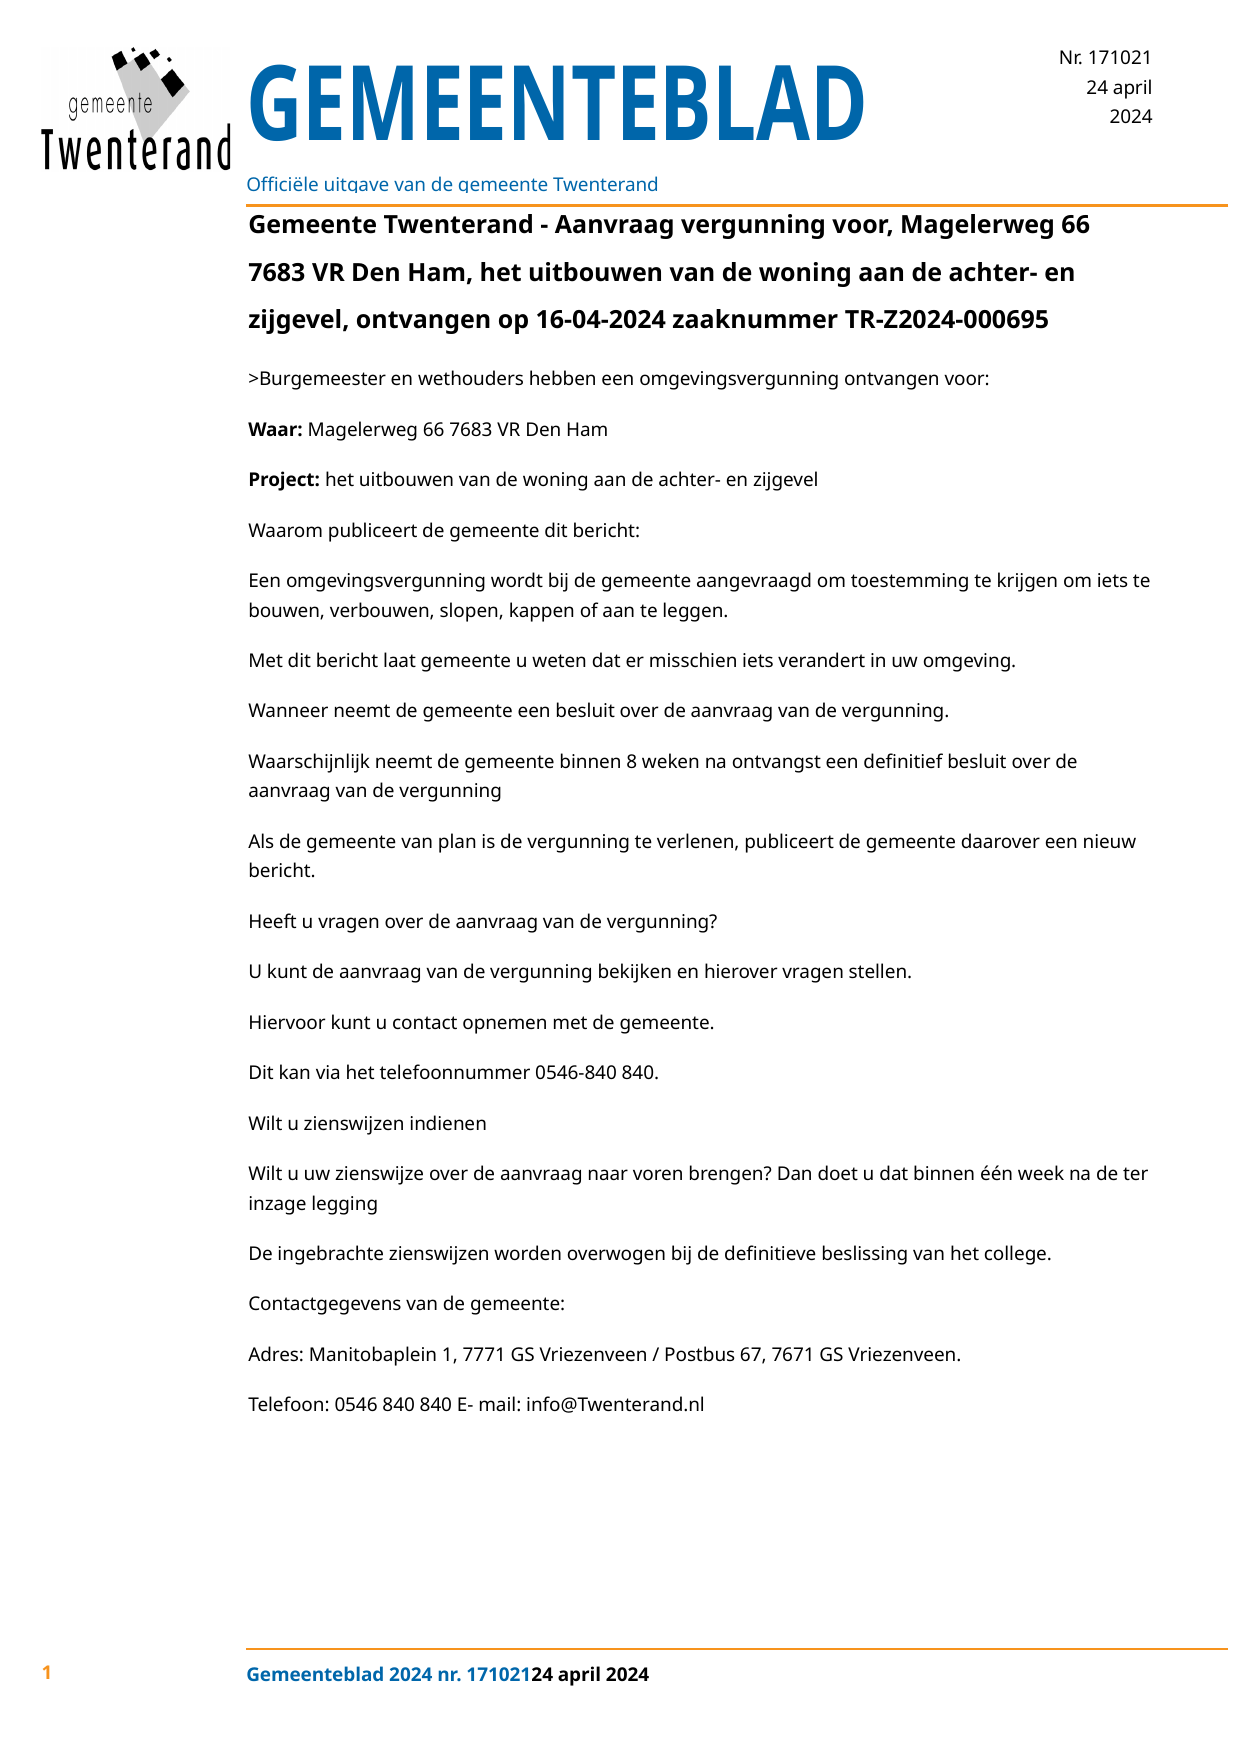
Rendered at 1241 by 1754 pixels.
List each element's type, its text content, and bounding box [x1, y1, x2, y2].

text Waarom publiceert de gemeente dit bericht: [248, 517, 1152, 542]
text Wilt u zienswijzen indienen [248, 1110, 1152, 1135]
text Telefoon: 0546 840 840 E- mail: info@Twenterand.nl [248, 1391, 1152, 1417]
text De ingebrachte zienswijzen worden overwogen bij de definitieve beslissing van het college. [248, 1240, 1152, 1266]
text Gemeente Twenterand - Aanvraag vergunning voor, Magelerweg 66 7683 VR Den Ham, het uitbouwen van de woning aan de achter- en zijgevel, ontvangen op 16-04-2024 zaaknummer TR-Z2024-000695 [248, 207, 1152, 336]
text Heeft u vragen over de aanvraag van de vergunning? [248, 908, 1152, 934]
text Adres: Manitobaplein 1, 7771 GS Vriezenveen / Postbus 67, 7671 GS Vriezenveen. [248, 1341, 1152, 1367]
text Wanneer neemt de gemeente een besluit over de aanvraag van de vergunning. [248, 698, 1152, 723]
picture [41, 47, 231, 172]
text Als de gemeente van plan is de vergunning te verlenen, publiceert de gemeente daarover een nieuw bericht. [248, 828, 1152, 883]
text >Burgemeester en wethouders hebben een omgevingsvergunning ontvangen voor: [248, 366, 1152, 391]
text Waarschijnlijk neemt de gemeente binnen 8 weken na ontvangst een definitief besluit over de aanvraag van de vergunning [248, 748, 1152, 803]
text Project: het uitbouwen van de woning aan de achter- en zijgevel [248, 466, 1152, 492]
text Dit kan via het telefoonnummer 0546-840 840. [248, 1059, 1152, 1085]
text Met dit bericht laat gemeente u weten dat er misschien iets verandert in uw omgeving. [248, 647, 1152, 673]
text Waar: Magelerweg 66 7683 VR Den Ham [248, 416, 1152, 442]
text Wilt u uw zienswijze over de aanvraag naar voren brengen? Dan doet u dat binnen één week na de ter inzage legging [248, 1160, 1152, 1215]
text Hiervoor kunt u contact opnemen met de gemeente. [248, 1009, 1152, 1034]
text Een omgevingsvergunning wordt bij de gemeente aangevraagd om toestemming te krijgen om iets te bouwen, verbouwen, slopen, kappen of aan te leggen. [248, 567, 1152, 622]
text U kunt de aanvraag van de vergunning bekijken en hierover vragen stellen. [248, 958, 1152, 984]
text Contactgegevens van de gemeente: [248, 1291, 1152, 1316]
